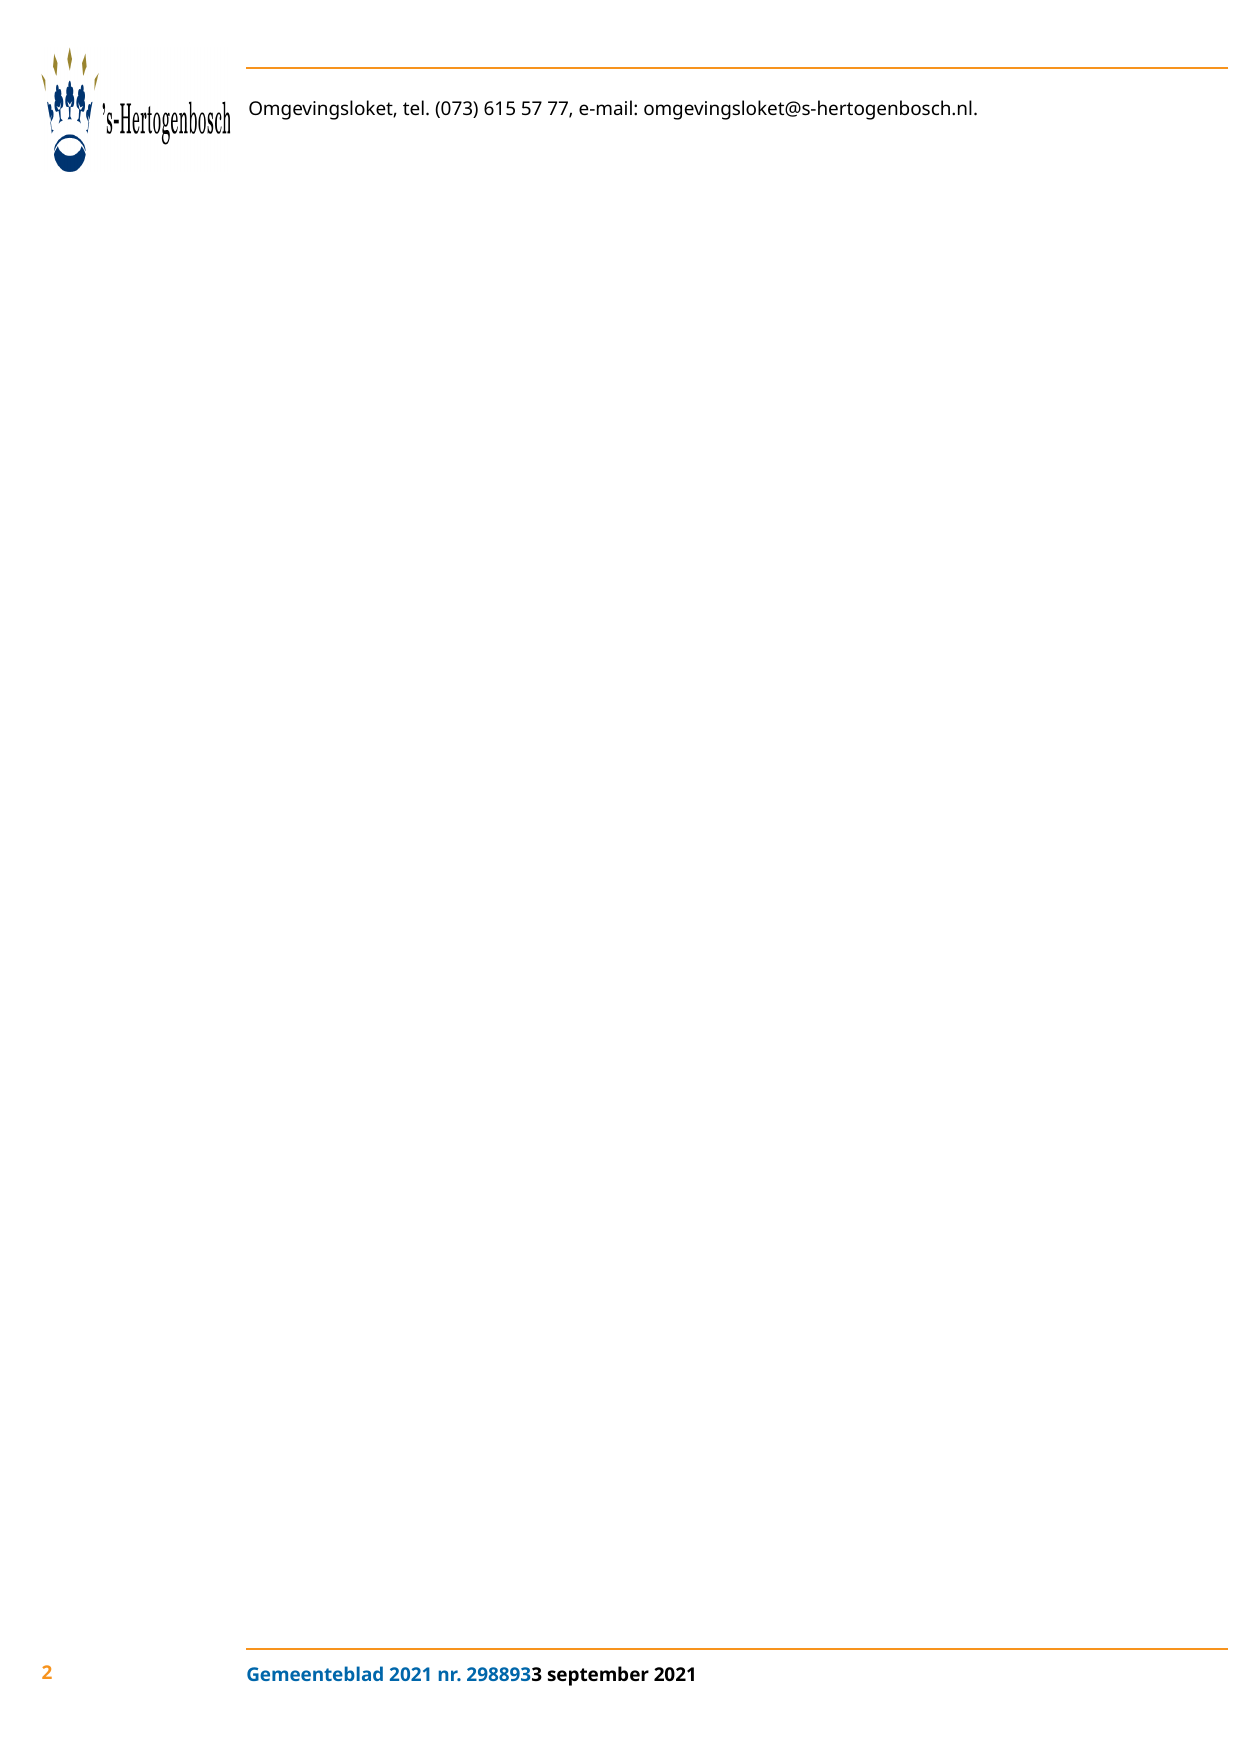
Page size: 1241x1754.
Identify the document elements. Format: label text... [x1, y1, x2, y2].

picture [41, 47, 231, 172]
text Omgevingsloket, tel. (073) 615 57 77, e-mail: omgevingsloket@s-hertogenbosch.nl. [248, 95, 1152, 121]
